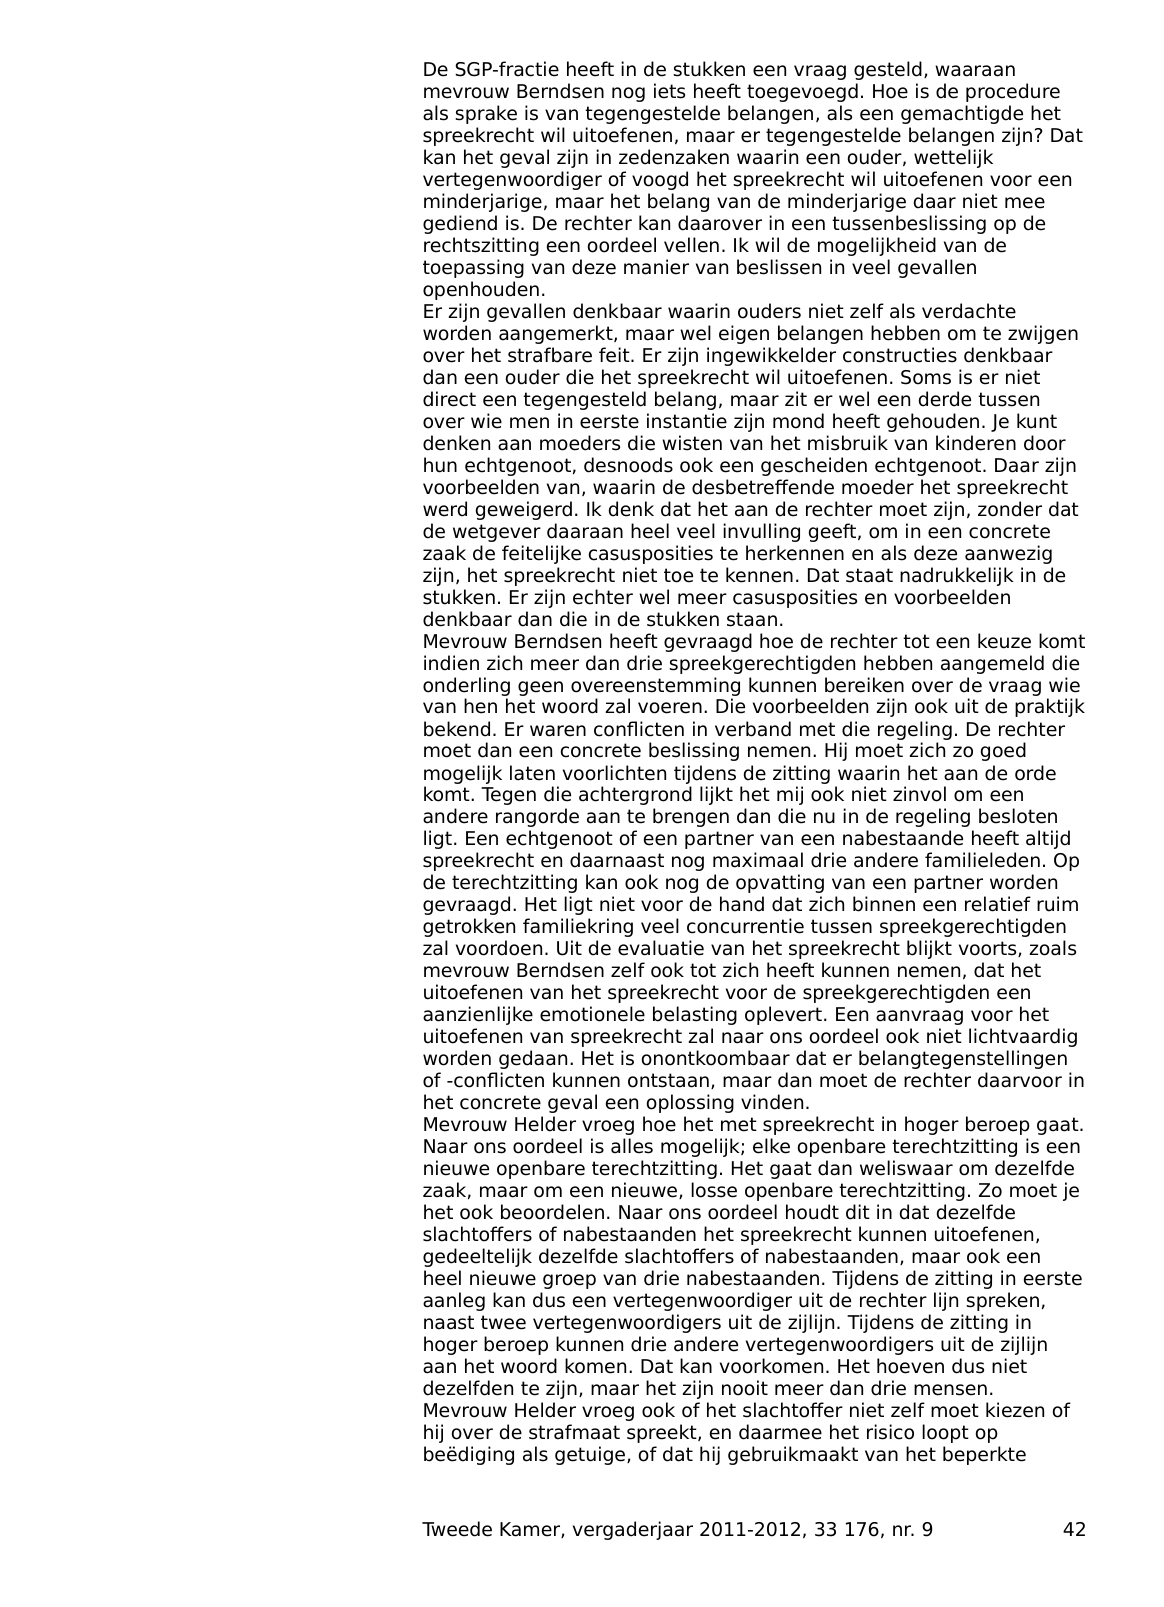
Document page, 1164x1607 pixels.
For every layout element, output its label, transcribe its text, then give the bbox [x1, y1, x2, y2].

text Er zijn gevallen denkbaar waarin ouders niet zelf als verdachte worden aangemerkt, maar wel eigen belangen hebben om te zwijgen over het strafbare feit. Er zijn ingewikkelder constructies denkbaar dan een ouder die het spreekrecht wil uitoefenen. Soms is er niet direct een tegengesteld belang, maar zit er wel een derde tussen over wie men in eerste instantie zijn mond heeft gehouden. Je kunt denken aan moeders die wisten van het misbruik van kinderen door hun echtgenoot, desnoods ook een gescheiden echtgenoot. Daar zijn voorbeelden van, waarin de desbetreffende moeder het spreekrecht werd geweigerd. Ik denk dat het aan de rechter moet zijn, zonder dat de wetgever daaraan heel veel invulling geeft, om in een concrete zaak de feitelijke casusposities te herkennen en als deze aanwezig zijn, het spreekrecht niet toe te kennen. Dat staat nadrukkelijk in de stukken. Er zijn echter wel meer casusposities en voorbeelden denkbaar dan die in de stukken staan. [422, 301, 1087, 631]
text Mevrouw Helder vroeg hoe het met spreekrecht in hoger beroep gaat. Naar ons oordeel is alles mogelijk; elke openbare terechtzitting is een nieuwe openbare terechtzitting. Het gaat dan weliswaar om dezelfde zaak, maar om een nieuwe, losse openbare terechtzitting. Zo moet je het ook beoordelen. Naar ons oordeel houdt dit in dat dezelfde slachtoffers of nabestaanden het spreekrecht kunnen uitoefenen, gedeeltelijk dezelfde slachtoffers of nabestaanden, maar ook een heel nieuwe groep van drie nabestaanden. Tijdens de zitting in eerste aanleg kan dus een vertegenwoordiger uit de rechter lijn spreken, naast twee vertegenwoordigers uit de zijlijn. Tijdens de zitting in hoger beroep kunnen drie andere vertegenwoordigers uit de zijlijn aan het woord komen. Dat kan voorkomen. Het hoeven dus niet dezelfden te zijn, maar het zijn nooit meer dan drie mensen. [422, 1114, 1087, 1400]
text De SGP-fractie heeft in de stukken een vraag gesteld, waaraan mevrouw Berndsen nog iets heeft toegevoegd. Hoe is de procedure als sprake is van tegengestelde belangen, als een gemachtigde het spreekrecht wil uitoefenen, maar er tegengestelde belangen zijn? Dat kan het geval zijn in zedenzaken waarin een ouder, wettelijk vertegenwoordiger of voogd het spreekrecht wil uitoefenen voor een minderjarige, maar het belang van de minderjarige daar niet mee gediend is. De rechter kan daarover in een tussenbeslissing op de rechtszitting een oordeel vellen. Ik wil de mogelijkheid van de toepassing van deze manier van beslissen in veel gevallen openhouden. [422, 59, 1087, 301]
text Mevrouw Berndsen heeft gevraagd hoe de rechter tot een keuze komt indien zich meer dan drie spreekgerechtigden hebben aangemeld die onderling geen overeenstemming kunnen bereiken over de vraag wie van hen het woord zal voeren. Die voorbeelden zijn ook uit de praktijk bekend. Er waren conflicten in verband met die regeling. De rechter moet dan een concrete beslissing nemen. Hij moet zich zo goed mogelijk laten voorlichten tijdens de zitting waarin het aan de orde komt. Tegen die achtergrond lijkt het mij ook niet zinvol om een andere rangorde aan te brengen dan die nu in de regeling besloten ligt. Een echtgenoot of een partner van een nabestaande heeft altijd spreekrecht en daarnaast nog maximaal drie andere familieleden. Op de terechtzitting kan ook nog de opvatting van een partner worden gevraagd. Het ligt niet voor de hand dat zich binnen een relatief ruim getrokken familiekring veel concurrentie tussen spreekgerechtigden zal voordoen. Uit de evaluatie van het spreekrecht blijkt voorts, zoals mevrouw Berndsen zelf ook tot zich heeft kunnen nemen, dat het uitoefenen van het spreekrecht voor de spreekgerechtigden een aanzienlijke emotionele belasting oplevert. Een aanvraag voor het uitoefenen van spreekrecht zal naar ons oordeel ook niet lichtvaardig worden gedaan. Het is onontkoombaar dat er belangtegenstellingen of -conflicten kunnen ontstaan, maar dan moet de rechter daarvoor in het concrete geval een oplossing vinden. [422, 631, 1087, 1114]
text Mevrouw Helder vroeg ook of het slachtoffer niet zelf moet kiezen of hij over de strafmaat spreekt, en daarmee het risico loopt op beëdiging als getuige, of dat hij gebruikmaakt van het beperkte [422, 1400, 1087, 1466]
